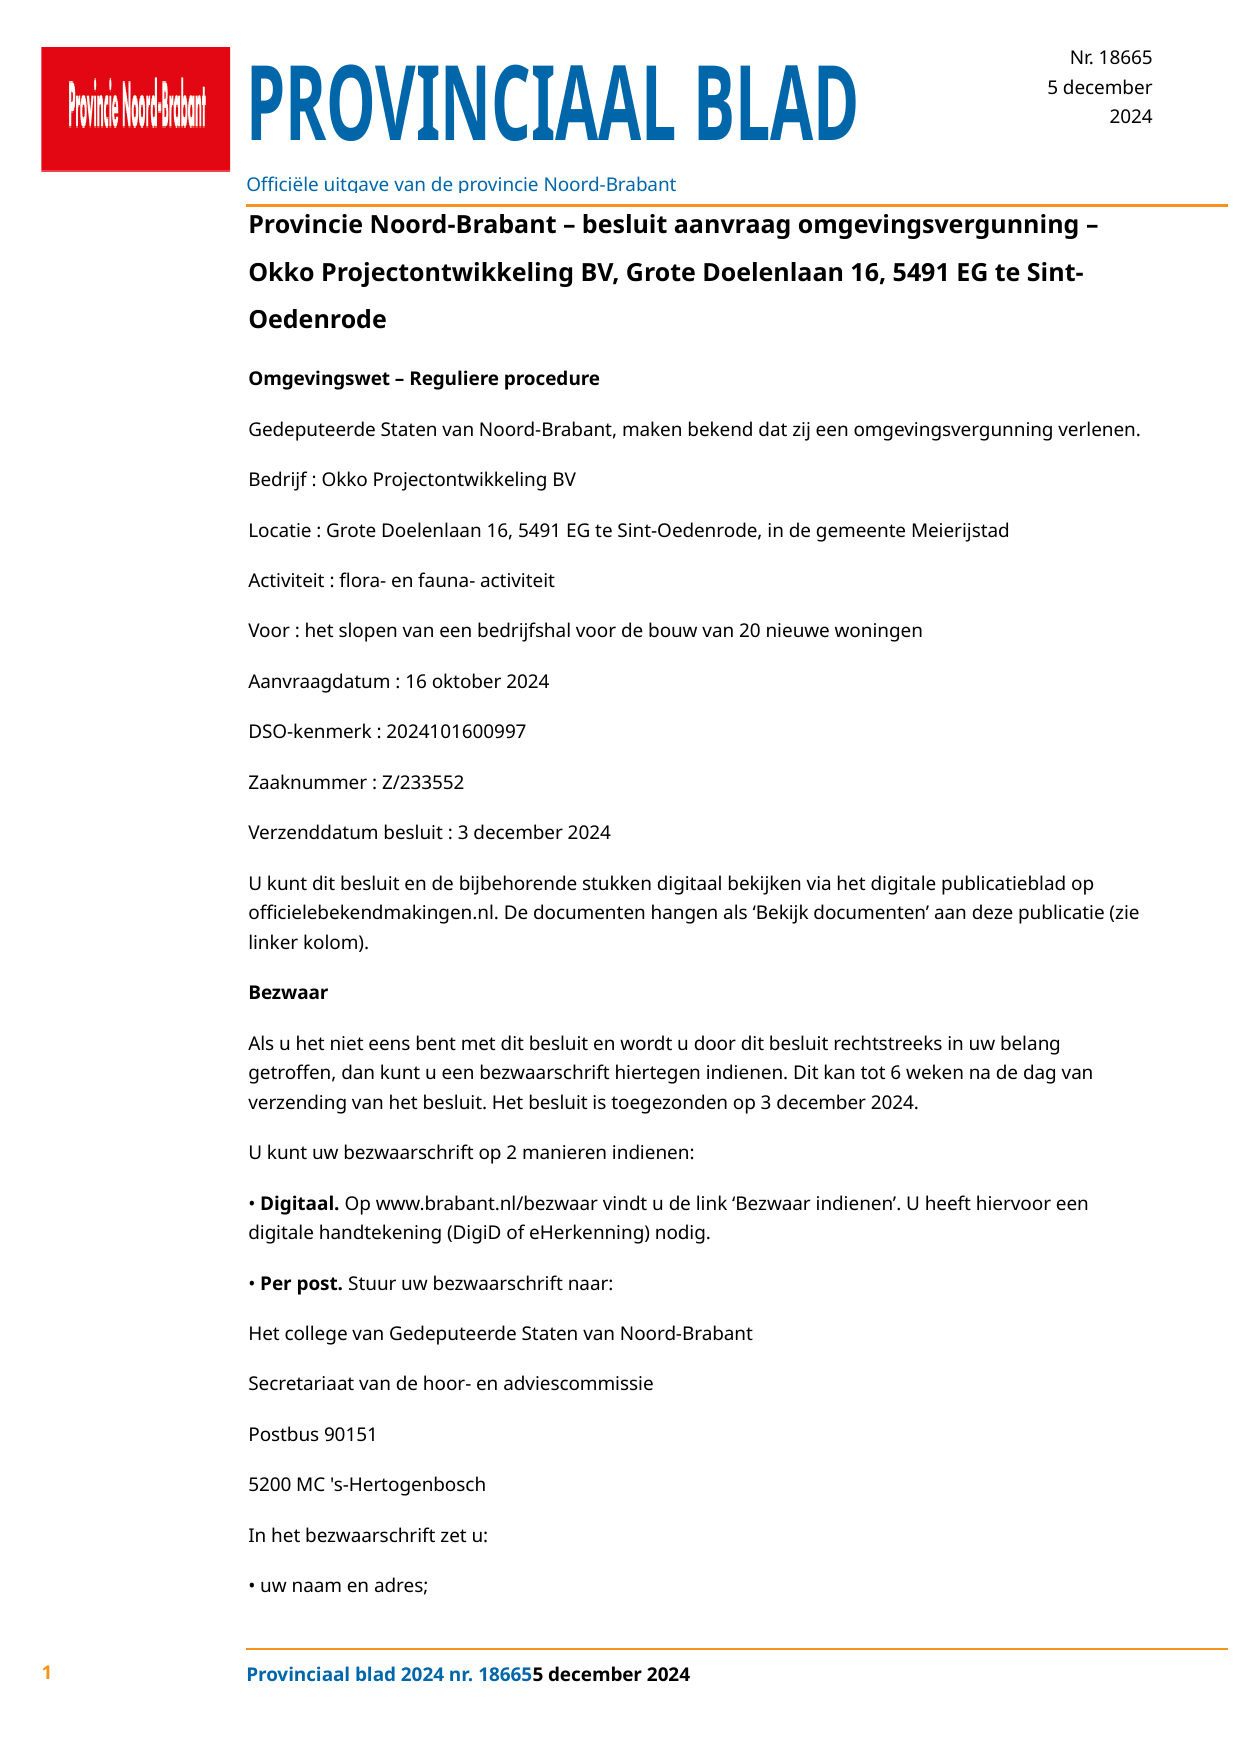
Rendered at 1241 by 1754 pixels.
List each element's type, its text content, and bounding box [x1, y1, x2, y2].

text 5200 MC 's‑Hertogenbosch [248, 1471, 1152, 1497]
text U kunt dit besluit en de bijbehorende stukken digitaal bekijken via het digitale publicatieblad op officielebekendmakingen.nl. De documenten hangen als ‘Bekijk documenten’ aan deze publicatie (zie linker kolom). [248, 870, 1152, 954]
text Aanvraagdatum : 16 oktober 2024 [248, 668, 1152, 694]
text Gedeputeerde Staten van Noord-Brabant, maken bekend dat zij een omgevingsvergunning verlenen. [248, 416, 1152, 442]
text Locatie : Grote Doelenlaan 16, 5491 EG te Sint-Oedenrode, in de gemeente Meierijstad [248, 517, 1152, 542]
text Postbus 90151 [248, 1421, 1152, 1447]
text Omgevingswet – Reguliere procedure [248, 366, 1152, 391]
text Voor : het slopen van een bedrijfshal voor de bouw van 20 nieuwe woningen [248, 618, 1152, 643]
text In het bezwaarschrift zet u: [248, 1522, 1152, 1547]
text • Digitaal. Op www.brabant.nl/bezwaar vindt u de link ‘Bezwaar indienen’. U heeft hiervoor een digitale handtekening (DigiD of eHerkenning) nodig. [248, 1190, 1152, 1245]
text Activiteit : flora- en fauna- activiteit [248, 567, 1152, 593]
text • uw naam en adres; [248, 1572, 1152, 1598]
text DSO-kenmerk : 2024101600997 [248, 718, 1152, 744]
text Als u het niet eens bent met dit besluit en wordt u door dit besluit rechtstreeks in uw belang getroffen, dan kunt u een bezwaarschrift hiertegen indienen. Dit kan tot 6 weken na de dag van verzending van het besluit. Het besluit is toegezonden op 3 december 2024. [248, 1030, 1152, 1114]
text U kunt uw bezwaarschrift op 2 manieren indienen: [248, 1139, 1152, 1165]
text Verzenddatum besluit : 3 december 2024 [248, 819, 1152, 845]
text Bezwaar [248, 979, 1152, 1005]
text Het college van Gedeputeerde Staten van Noord-Brabant [248, 1320, 1152, 1346]
text Zaaknummer : Z/233552 [248, 769, 1152, 794]
text Secretariaat van de hoor- en adviescommissie [248, 1371, 1152, 1396]
text Provincie Noord-Brabant – besluit aanvraag omgevingsvergunning – Okko Projectontwikkeling BV, Grote Doelenlaan 16, 5491 EG te Sint-Oedenrode [248, 207, 1152, 336]
picture [41, 47, 231, 172]
text • Per post. Stuur uw bezwaarschrift naar: [248, 1270, 1152, 1295]
text Bedrijf : Okko Projectontwikkeling BV [248, 466, 1152, 492]
